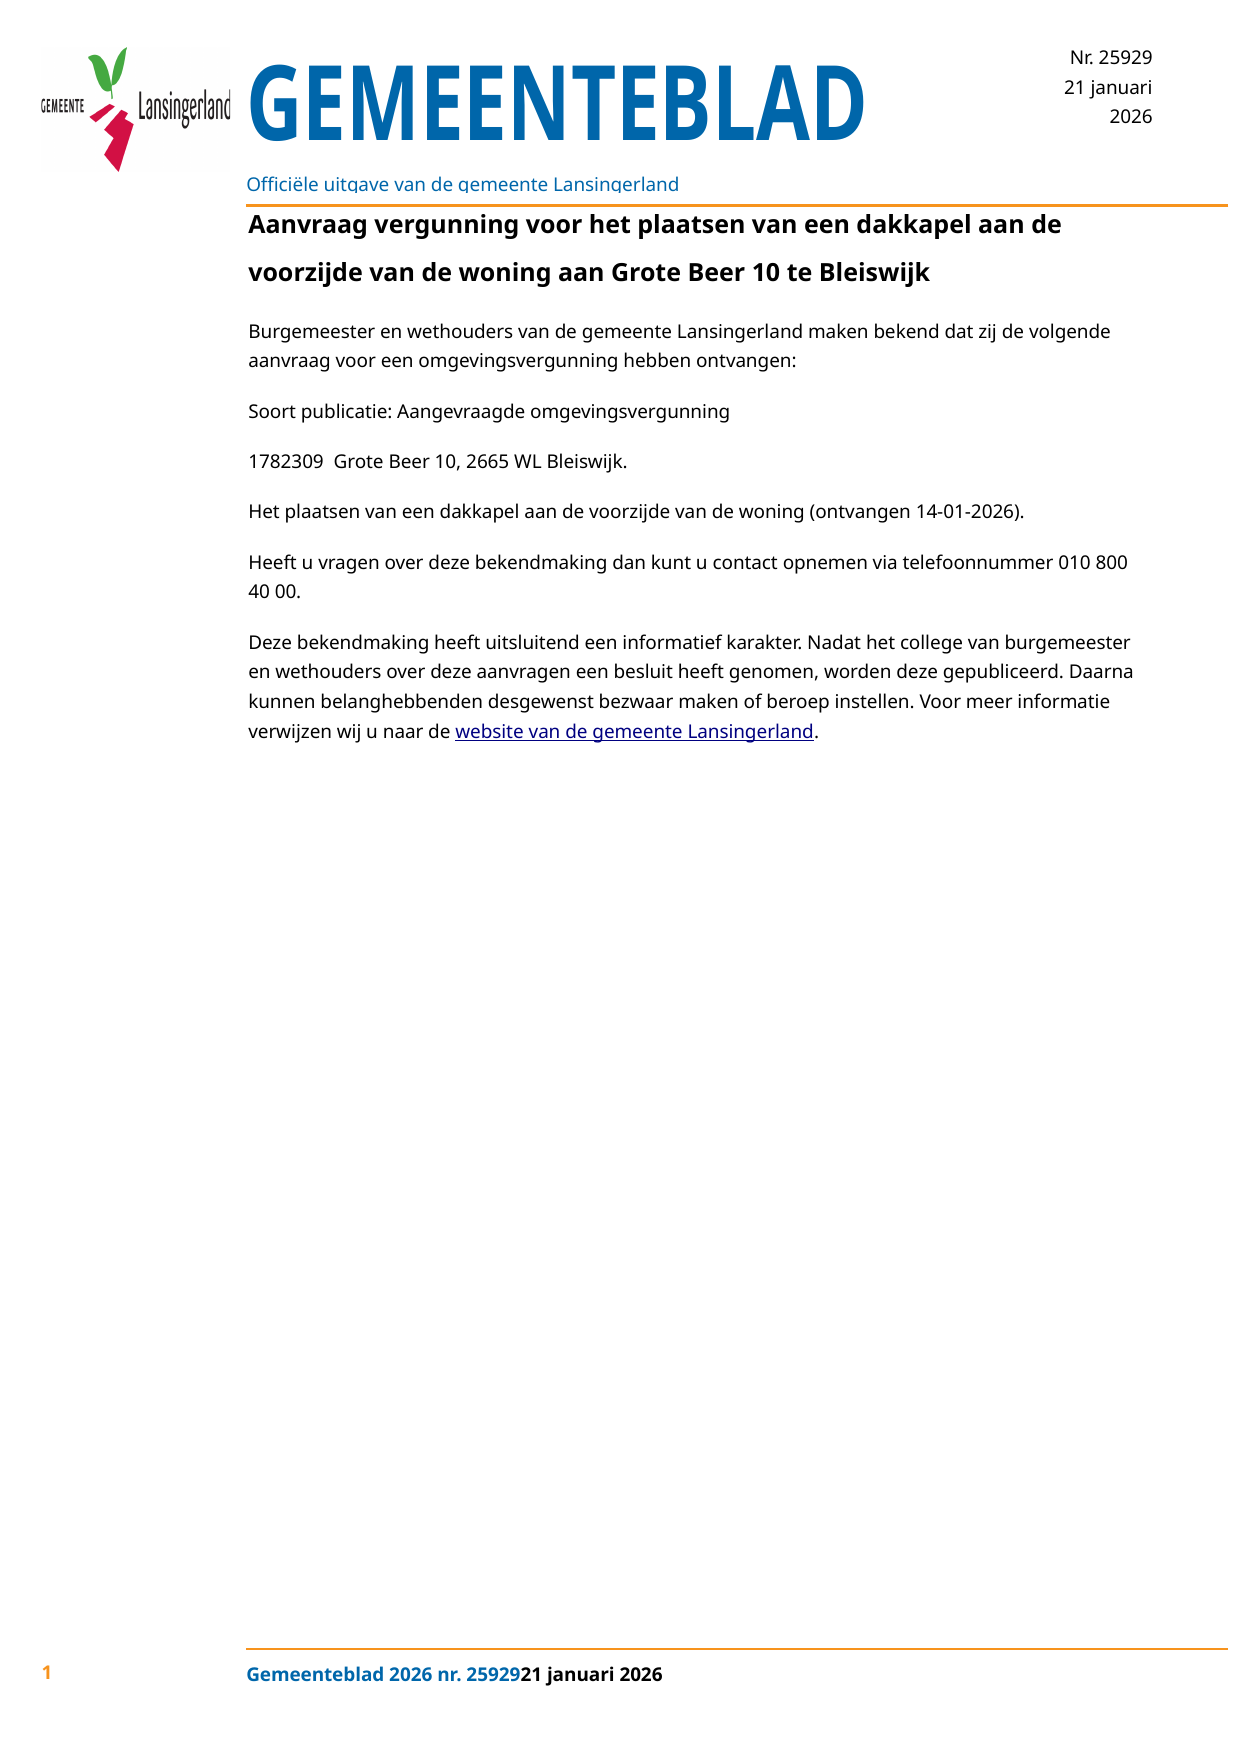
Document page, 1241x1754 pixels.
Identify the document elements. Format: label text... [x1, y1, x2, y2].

text Het plaatsen van een dakkapel aan de voorzijde van de woning (ontvangen 14-01-2026). [248, 499, 1152, 524]
text Soort publicatie: Aangevraagde omgevingsvergunning [248, 398, 1152, 424]
text 1782309 Grote Beer 10, 2665 WL Bleiswijk. [248, 448, 1152, 474]
text Aanvraag vergunning voor het plaatsen van een dakkapel aan de voorzijde van de woning aan Grote Beer 10 te Bleiswijk [248, 207, 1152, 288]
text Heeft u vragen over deze bekendmaking dan kunt u contact opnemen via telefoonnummer 010 800 40 00. [248, 549, 1152, 604]
text Burgemeester en wethouders van de gemeente Lansingerland maken bekend dat zij de volgende aanvraag voor een omgevingsvergunning hebben ontvangen: [248, 318, 1152, 373]
text Deze bekendmaking heeft uitsluitend een informatief karakter. Nadat het college van burgemeester en wethouders over deze aanvragen een besluit heeft genomen, worden deze gepubliceerd. Daarna kunnen belanghebbenden desgewenst bezwaar maken of beroep instellen. Voor meer informatie verwijzen wij u naar de website van de gemeente Lansingerland. [248, 629, 1152, 744]
picture [41, 47, 231, 172]
